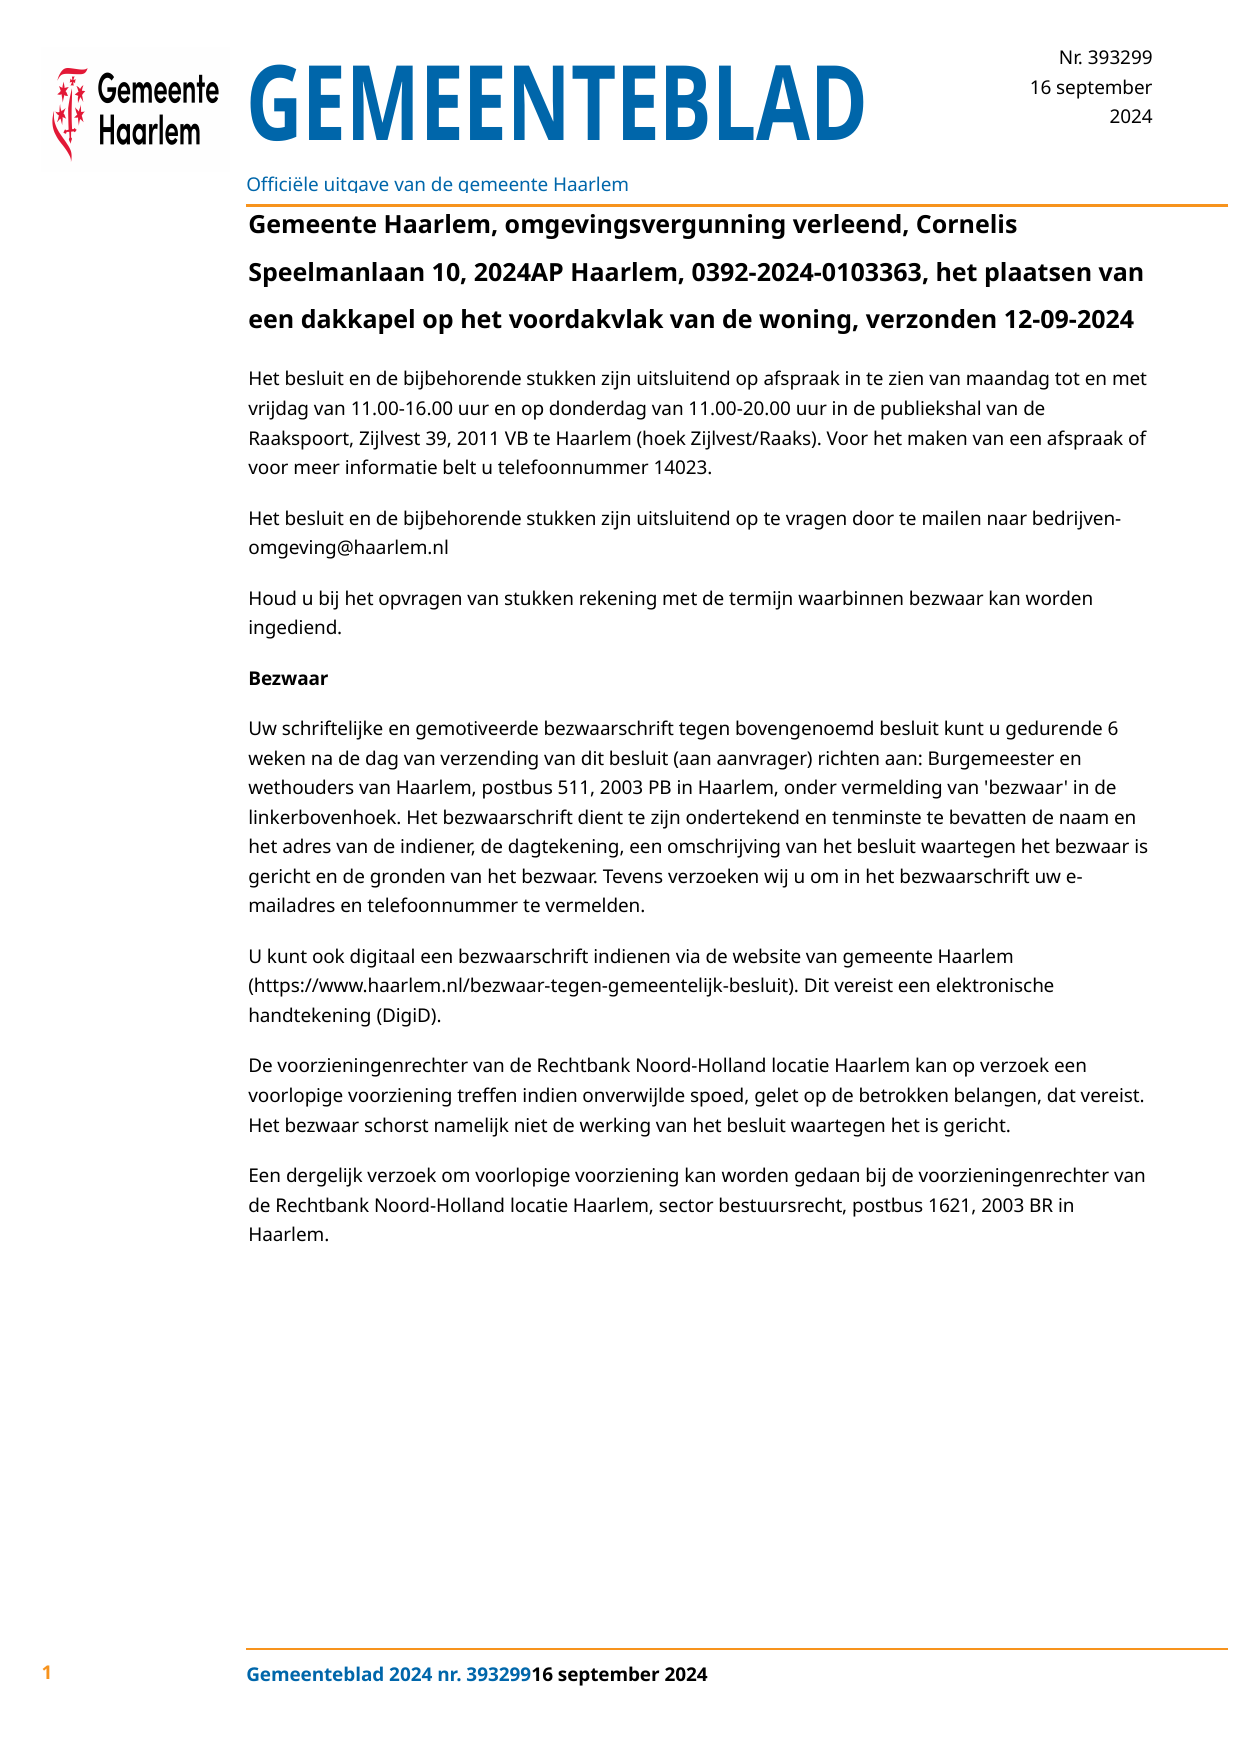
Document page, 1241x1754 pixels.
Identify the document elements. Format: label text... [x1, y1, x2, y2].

text Bezwaar [248, 665, 1152, 690]
text Een dergelijk verzoek om voorlopige voorziening kan worden gedaan bij de voorzieningenrechter van de Rechtbank Noord-Holland locatie Haarlem, sector bestuursrecht, postbus 1621, 2003 BR in Haarlem. [248, 1162, 1152, 1247]
text Het besluit en de bijbehorende stukken zijn uitsluitend op te vragen door te mailen naar bedrijven-omgeving@haarlem.nl [248, 505, 1152, 560]
text Gemeente Haarlem, omgevingsvergunning verleend, Cornelis Speelmanlaan 10, 2024AP Haarlem, 0392-2024-0103363, het plaatsen van een dakkapel op het voordakvlak van de woning, verzonden 12-09-2024 [248, 207, 1152, 336]
text De voorzieningenrechter van de Rechtbank Noord-Holland locatie Haarlem kan op verzoek een voorlopige voorziening treffen indien onverwijlde spoed, gelet op de betrokken belangen, dat vereist. Het bezwaar schorst namelijk niet de werking van het besluit waartegen het is gericht. [248, 1053, 1152, 1137]
text Uw schriftelijke en gemotiveerde bezwaarschrift tegen bovengenoemd besluit kunt u gedurende 6 weken na de dag van verzending van dit besluit (aan aanvrager) richten aan: Burgemeester en wethouders van Haarlem, postbus 511, 2003 PB in Haarlem, onder vermelding van 'bezwaar' in de linkerbovenhoek. Het bezwaarschrift dient te zijn ondertekend en tenminste te bevatten de naam en het adres van de indiener, de dagtekening, een omschrijving van het besluit waartegen het bezwaar is gericht en de gronden van het bezwaar. Tevens verzoeken wij u om in het bezwaarschrift uw e-mailadres en telefoonnummer te vermelden. [248, 715, 1152, 918]
picture [41, 47, 231, 172]
text Het besluit en de bijbehorende stukken zijn uitsluitend op afspraak in te zien van maandag tot en met vrijdag van 11.00-16.00 uur en op donderdag van 11.00-20.00 uur in de publiekshal van de Raakspoort, Zijlvest 39, 2011 VB te Haarlem (hoek Zijlvest/Raaks). Voor het maken van een afspraak of voor meer informatie belt u telefoonnummer 14023. [248, 366, 1152, 480]
text Houd u bij het opvragen van stukken rekening met de termijn waarbinnen bezwaar kan worden ingediend. [248, 585, 1152, 640]
text U kunt ook digitaal een bezwaarschrift indienen via de website van gemeente Haarlem (https://www.haarlem.nl/bezwaar-tegen-gemeentelijk-besluit). Dit vereist een elektronische handtekening (DigiD). [248, 943, 1152, 1028]
